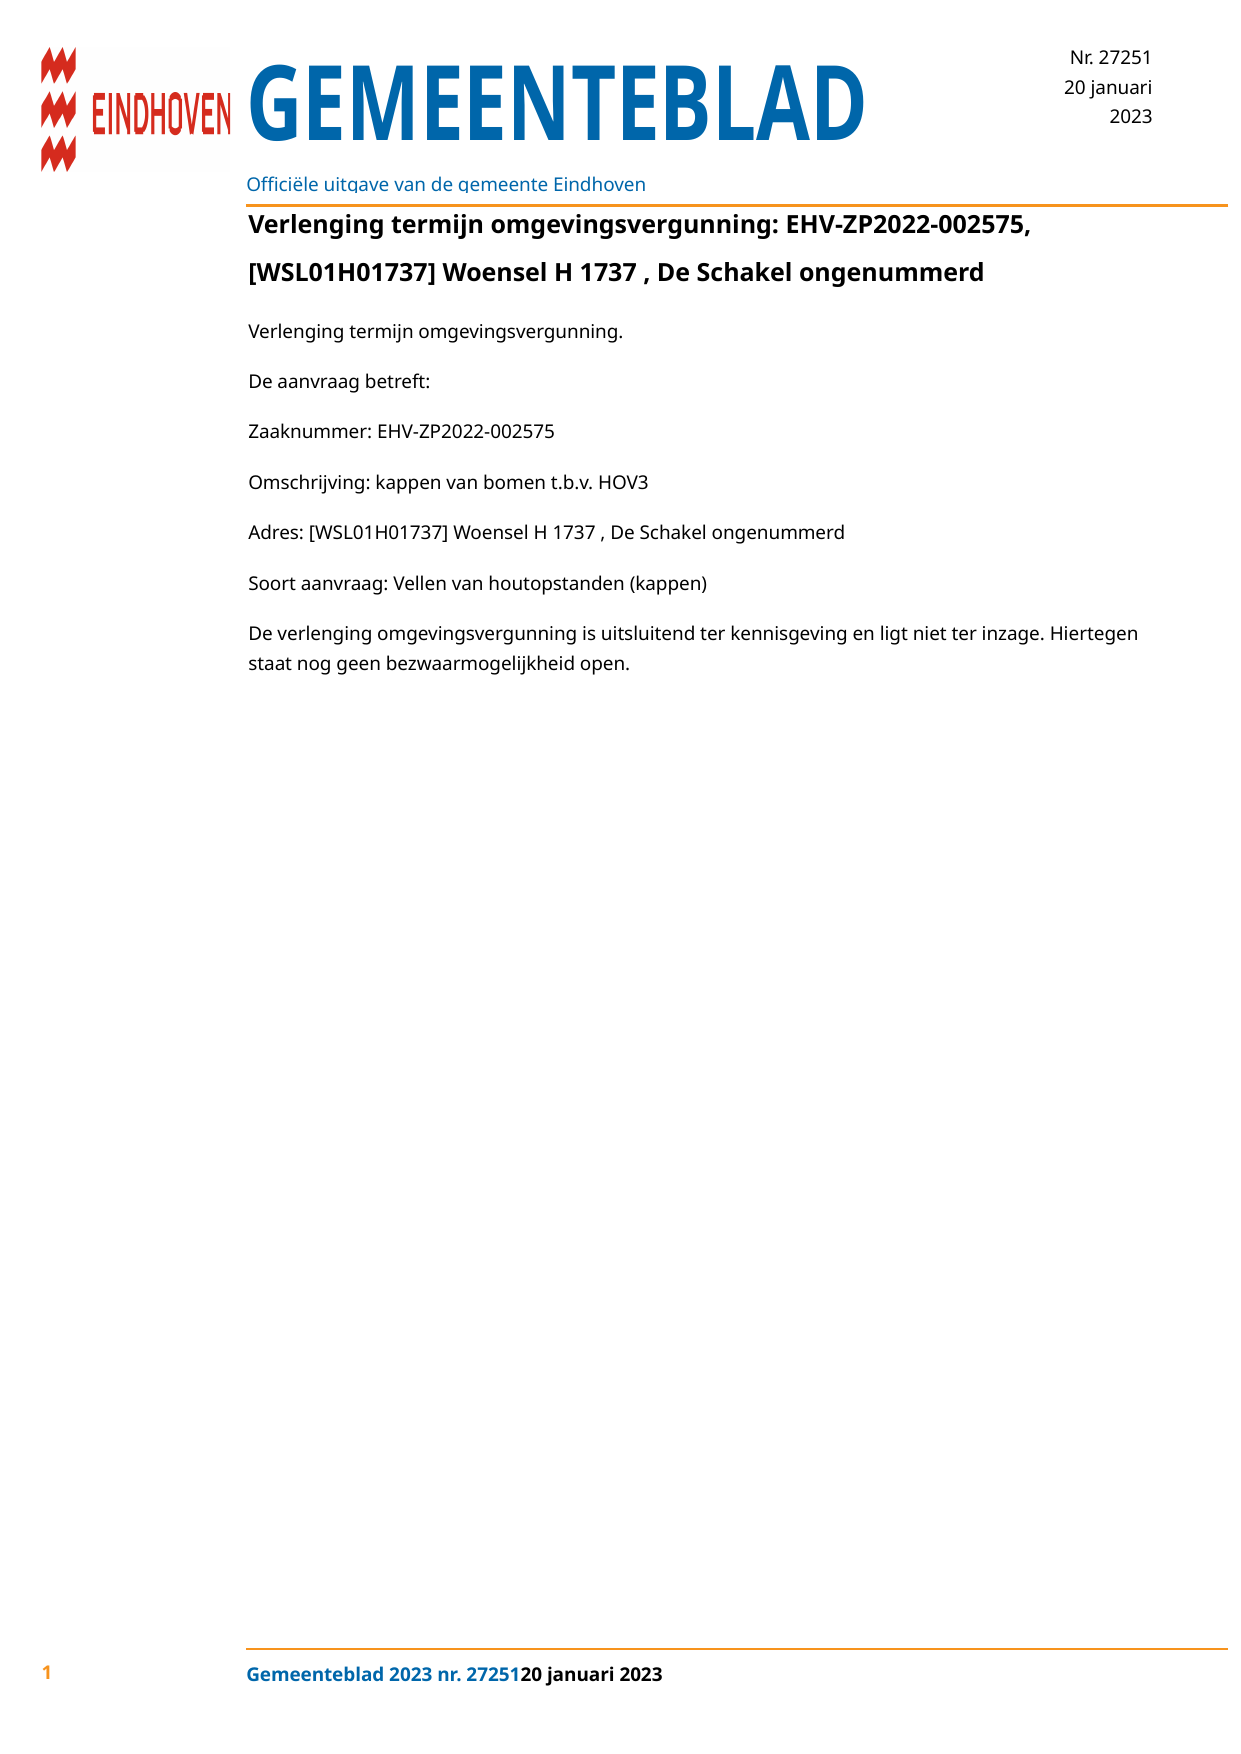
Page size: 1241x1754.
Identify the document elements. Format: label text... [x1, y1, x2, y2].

text Verlenging termijn omgevingsvergunning: EHV-ZP2022-002575, [WSL01H01737] Woensel H 1737 , De Schakel ongenummerd [248, 207, 1152, 288]
text De verlenging omgevingsvergunning is uitsluitend ter kennisgeving en ligt niet ter inzage. Hiertegen staat nog geen bezwaarmogelijkheid open. [248, 620, 1152, 676]
text Zaaknummer: EHV-ZP2022-002575 [248, 419, 1152, 444]
text Verlenging termijn omgevingsvergunning. [248, 318, 1152, 344]
text Omschrijving: kappen van bomen t.b.v. HOV3 [248, 469, 1152, 495]
text Adres: [WSL01H01737] Woensel H 1737 , De Schakel ongenummerd [248, 519, 1152, 545]
picture [41, 47, 231, 172]
text De aanvraag betreft: [248, 368, 1152, 394]
text Soort aanvraag: Vellen van houtopstanden (kappen) [248, 570, 1152, 596]
